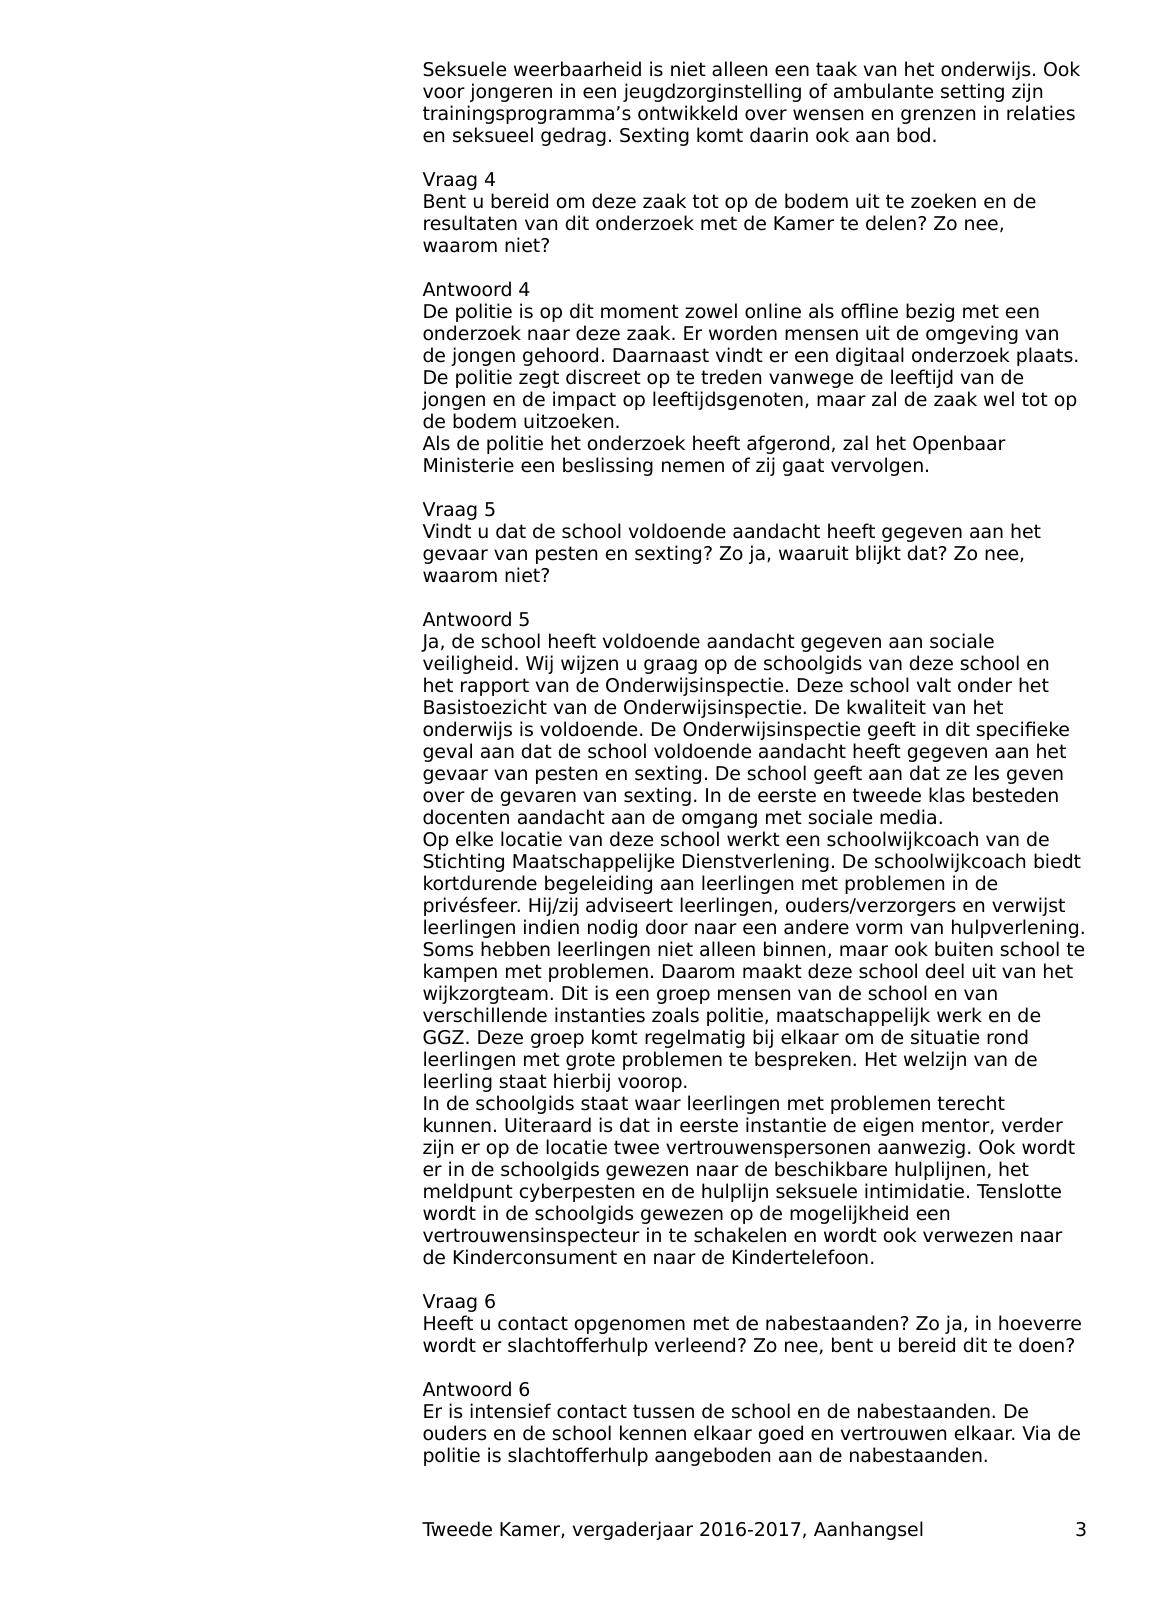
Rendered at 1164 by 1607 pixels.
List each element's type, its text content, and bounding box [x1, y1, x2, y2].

text Heeft u contact opgenomen met de nabestaanden? Zo ja, in hoeverre wordt er slachtofferhulp verleend? Zo nee, bent u bereid dit te doen? [422, 1313, 1087, 1357]
text Seksuele weerbaarheid is niet alleen een taak van het onderwijs. Ook voor jongeren in een jeugdzorginstelling of ambulante setting zijn trainingsprogramma’s ontwikkeld over wensen en grenzen in relaties en seksueel gedrag. Sexting komt daarin ook aan bod. [422, 59, 1087, 147]
text Vraag 5 [422, 499, 1087, 521]
text Antwoord 4 [422, 279, 1087, 301]
text Vraag 4 [422, 169, 1087, 191]
text De politie is op dit moment zowel online als offline bezig met een onderzoek naar deze zaak. Er worden mensen uit de omgeving van de jongen gehoord. Daarnaast vindt er een digitaal onderzoek plaats. De politie zegt discreet op te treden vanwege de leeftijd van de jongen en de impact op leeftijdsgenoten, maar zal de zaak wel tot op de bodem uitzoeken. [422, 301, 1087, 433]
text Vindt u dat de school voldoende aandacht heeft gegeven aan het gevaar van pesten en sexting? Zo ja, waaruit blijkt dat? Zo nee, waarom niet? [422, 521, 1087, 587]
text Soms hebben leerlingen niet alleen binnen, maar ook buiten school te kampen met problemen. Daarom maakt deze school deel uit van het wijkzorgteam. Dit is een groep mensen van de school en van verschillende instanties zoals politie, maatschappelijk werk en de GGZ. Deze groep komt regelmatig bij elkaar om de situatie rond leerlingen met grote problemen te bespreken. Het welzijn van de leerling staat hierbij voorop. [422, 939, 1087, 1093]
text Vraag 6 [422, 1291, 1087, 1313]
text Bent u bereid om deze zaak tot op de bodem uit te zoeken en de resultaten van dit onderzoek met de Kamer te delen? Zo nee, waarom niet? [422, 191, 1087, 257]
text Op elke locatie van deze school werkt een schoolwijkcoach van de Stichting Maatschappelijke Dienstverlening. De schoolwijkcoach biedt kortdurende begeleiding aan leerlingen met problemen in de privésfeer. Hij/zij adviseert leerlingen, ouders/verzorgers en verwijst leerlingen indien nodig door naar een andere vorm van hulpverlening. [422, 829, 1087, 939]
text Als de politie het onderzoek heeft afgerond, zal het Openbaar Ministerie een beslissing nemen of zij gaat vervolgen. [422, 433, 1087, 477]
text Antwoord 5 [422, 609, 1087, 631]
text Er is intensief contact tussen de school en de nabestaanden. De ouders en de school kennen elkaar goed en vertrouwen elkaar. Via de politie is slachtofferhulp aangeboden aan de nabestaanden. [422, 1401, 1087, 1467]
text Antwoord 6 [422, 1379, 1087, 1401]
text In de schoolgids staat waar leerlingen met problemen terecht kunnen. Uiteraard is dat in eerste instantie de eigen mentor, verder zijn er op de locatie twee vertrouwenspersonen aanwezig. Ook wordt er in de schoolgids gewezen naar de beschikbare hulplijnen, het meldpunt cyberpesten en de hulplijn seksuele intimidatie. Tenslotte wordt in de schoolgids gewezen op de mogelijkheid een vertrouwensinspecteur in te schakelen en wordt ook verwezen naar de Kinderconsument en naar de Kindertelefoon. [422, 1093, 1087, 1269]
text Ja, de school heeft voldoende aandacht gegeven aan sociale veiligheid. Wij wijzen u graag op de schoolgids van deze school en het rapport van de Onderwijsinspectie. Deze school valt onder het Basistoezicht van de Onderwijsinspectie. De kwaliteit van het onderwijs is voldoende. De Onderwijsinspectie geeft in dit specifieke geval aan dat de school voldoende aandacht heeft gegeven aan het gevaar van pesten en sexting. De school geeft aan dat ze les geven over de gevaren van sexting. In de eerste en tweede klas besteden docenten aandacht aan de omgang met sociale media. [422, 631, 1087, 829]
